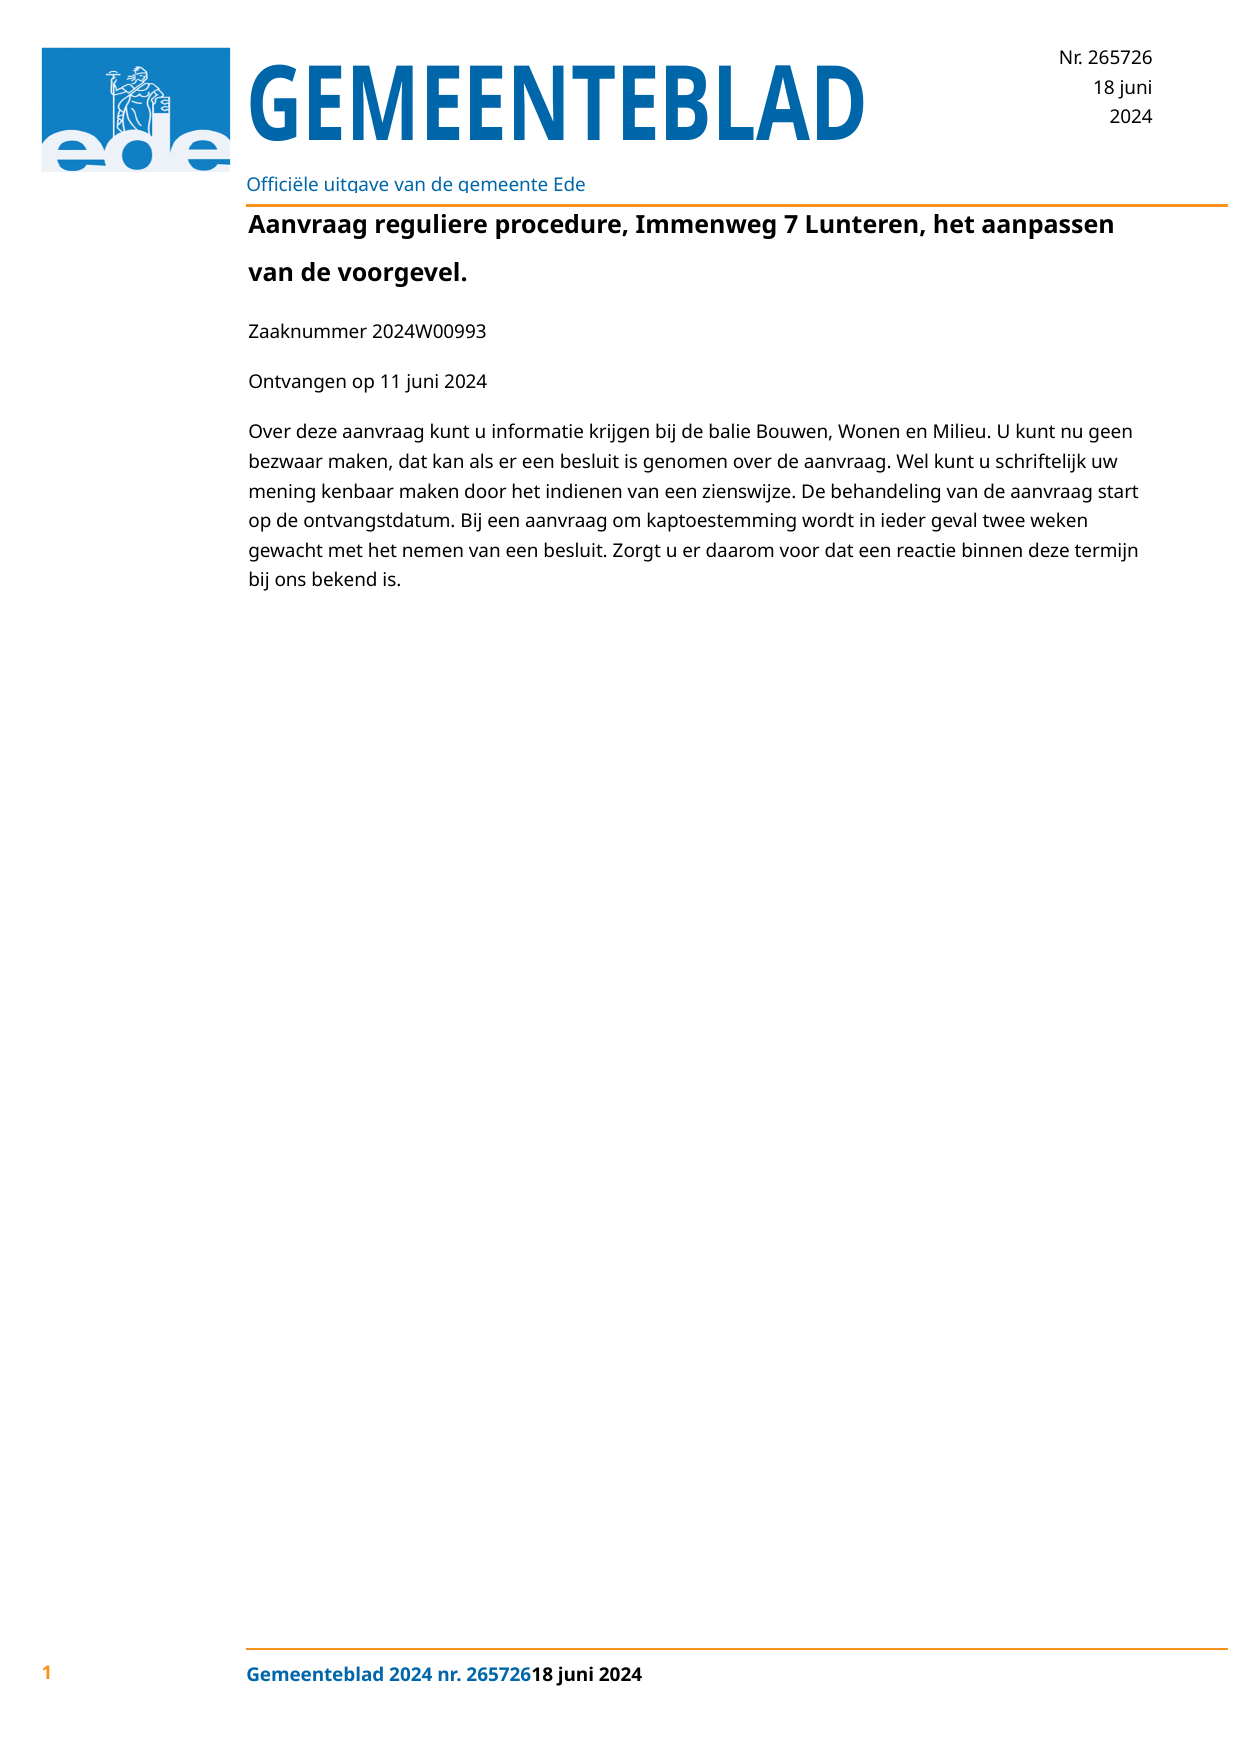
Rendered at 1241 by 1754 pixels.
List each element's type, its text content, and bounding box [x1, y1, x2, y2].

picture [41, 47, 231, 172]
text Over deze aanvraag kunt u informatie krijgen bij de balie Bouwen, Wonen en Milieu. U kunt nu geen bezwaar maken, dat kan als er een besluit is genomen over de aanvraag. Wel kunt u schriftelijk uw mening kenbaar maken door het indienen van een zienswijze. De behandeling van de aanvraag start op de ontvangstdatum. Bij een aanvraag om kaptoestemming wordt in ieder geval twee weken gewacht met het nemen van een besluit. Zorgt u er daarom voor dat een reactie binnen deze termijn bij ons bekend is. [248, 419, 1152, 592]
text Ontvangen op 11 juni 2024 [248, 368, 1152, 394]
text Zaaknummer 2024W00993 [248, 318, 1152, 344]
text Aanvraag reguliere procedure, Immenweg 7 Lunteren, het aanpassen van de voorgevel. [248, 207, 1152, 288]
